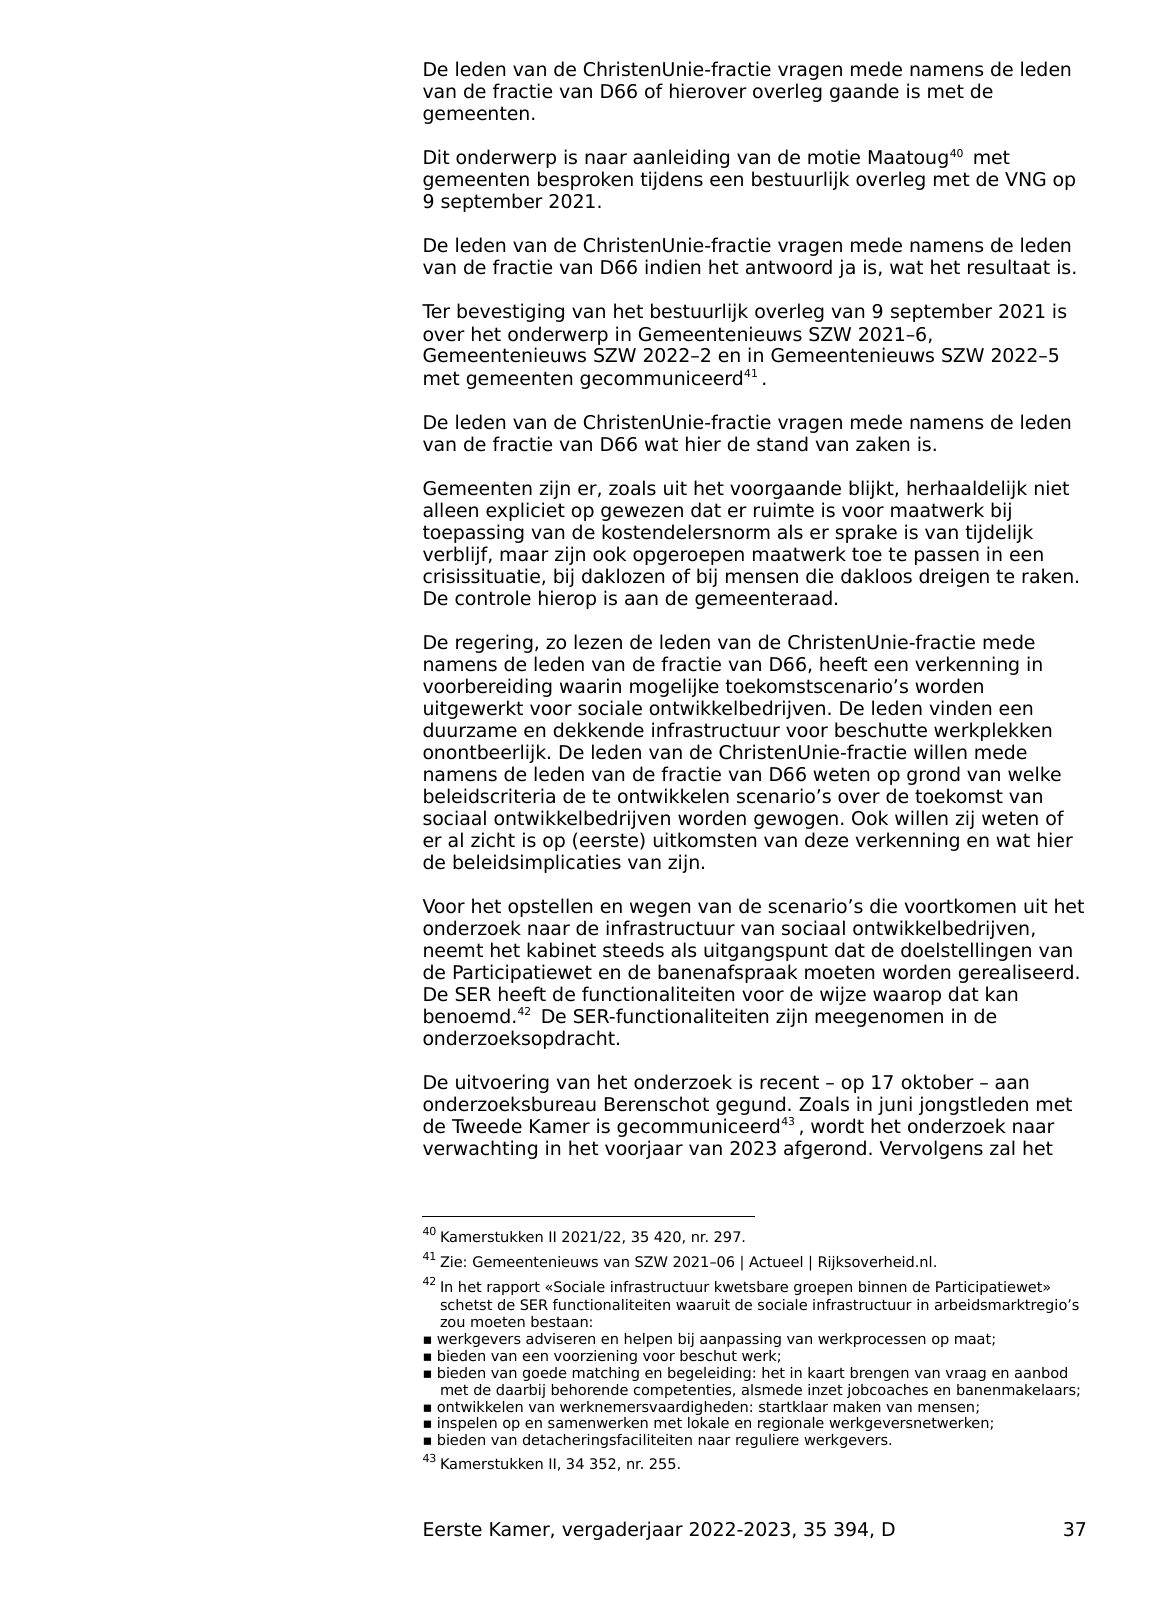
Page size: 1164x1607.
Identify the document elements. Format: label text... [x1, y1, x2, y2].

text Kamerstukken II 2021/22, 35 420, nr. 297. [422, 1225, 1087, 1247]
text In het rapport «Sociale infrastructuur kwetsbare groepen binnen de Participatiewet» schetst de SER functionaliteiten waaruit de sociale infrastructuur in arbeidsmarktregio’s zou moeten bestaan: [422, 1275, 1087, 1331]
text De regering, zo lezen de leden van de ChristenUnie-fractie mede namens de leden van de fractie van D66, heeft een verkenning in voorbereiding waarin mogelijke toekomstscenario’s worden uitgewerkt voor sociale ontwikkelbedrijven. De leden vinden een duurzame en dekkende infrastructuur voor beschutte werkplekken onontbeerlijk. De leden van de ChristenUnie-fractie willen mede namens de leden van de fractie van D66 weten op grond van welke beleidscriteria de te ontwikkelen scenario’s over de toekomst van sociaal ontwikkelbedrijven worden gewogen. Ook willen zij weten of er al zicht is op (eerste) uitkomsten van deze verkenning en wat hier de beleidsimplicaties van zijn. [422, 632, 1087, 873]
text ▪ bieden van goede matching en begeleiding: het in kaart brengen van vraag en aanbod met de daarbij behorende competenties, alsmede inzet jobcoaches en banenmakelaars; [422, 1365, 1087, 1399]
text ▪ inspelen op en samenwerken met lokale en regionale werkgeversnetwerken; [422, 1416, 1087, 1432]
text De leden van de ChristenUnie-fractie vragen mede namens de leden van de fractie van D66 wat hier de stand van zaken is. [422, 412, 1087, 456]
text ▪ bieden van een voorziening voor beschut werk; [422, 1348, 1087, 1365]
text Gemeenten zijn er, zoals uit het voorgaande blijkt, herhaaldelijk niet alleen expliciet op gewezen dat er ruimte is voor maatwerk bij toepassing van de kostendelersnorm als er sprake is van tijdelijk verblijf, maar zijn ook opgeroepen maatwerk toe te passen in een crisissituatie, bij daklozen of bij mensen die dakloos dreigen te raken. De controle hierop is aan de gemeenteraad. [422, 478, 1087, 609]
text Zie: Gemeentenieuws van SZW 2021–06 | Actueel | Rijksoverheid.nl. [422, 1250, 1087, 1272]
text De leden van de ChristenUnie-fractie vragen mede namens de leden van de fractie van D66 indien het antwoord ja is, wat het resultaat is. [422, 235, 1087, 279]
text Kamerstukken II, 34 352, nr. 255. [422, 1452, 1087, 1474]
text Dit onderwerp is naar aanleiding van de motie Maatoug met gemeenten besproken tijdens een bestuurlijk overleg met de VNG op 9 september 2021. [422, 147, 1087, 213]
text Voor het opstellen en wegen van de scenario’s die voortkomen uit het onderzoek naar de infrastructuur van sociaal ontwikkelbedrijven, neemt het kabinet steeds als uitgangspunt dat de doelstellingen van de Participatiewet en de banenafspraak moeten worden gerealiseerd. De SER heeft de functionaliteiten voor de wijze waarop dat kan benoemd. De SER-functionaliteiten zijn meegenomen in de onderzoeksopdracht. [422, 896, 1087, 1049]
text Ter bevestiging van het bestuurlijk overleg van 9 september 2021 is over het onderwerp in Gemeentenieuws SZW 2021–6, Gemeentenieuws SZW 2022–2 en in Gemeentenieuws SZW 2022–5 met gemeenten gecommuniceerd. [422, 301, 1087, 389]
text ▪ ontwikkelen van werknemersvaardigheden: startklaar maken van mensen; [422, 1399, 1087, 1416]
text ▪ bieden van detacheringsfaciliteiten naar reguliere werkgevers. [422, 1432, 1087, 1449]
text ▪ werkgevers adviseren en helpen bij aanpassing van werkprocessen op maat; [422, 1331, 1087, 1348]
text De leden van de ChristenUnie-fractie vragen mede namens de leden van de fractie van D66 of hierover overleg gaande is met de gemeenten. [422, 59, 1087, 125]
text De uitvoering van het onderzoek is recent – op 17 oktober – aan onderzoeksbureau Berenschot gegund. Zoals in juni jongstleden met de Tweede Kamer is gecommuniceerd, wordt het onderzoek naar verwachting in het voorjaar van 2023 afgerond. Vervolgens zal het [422, 1072, 1087, 1160]
